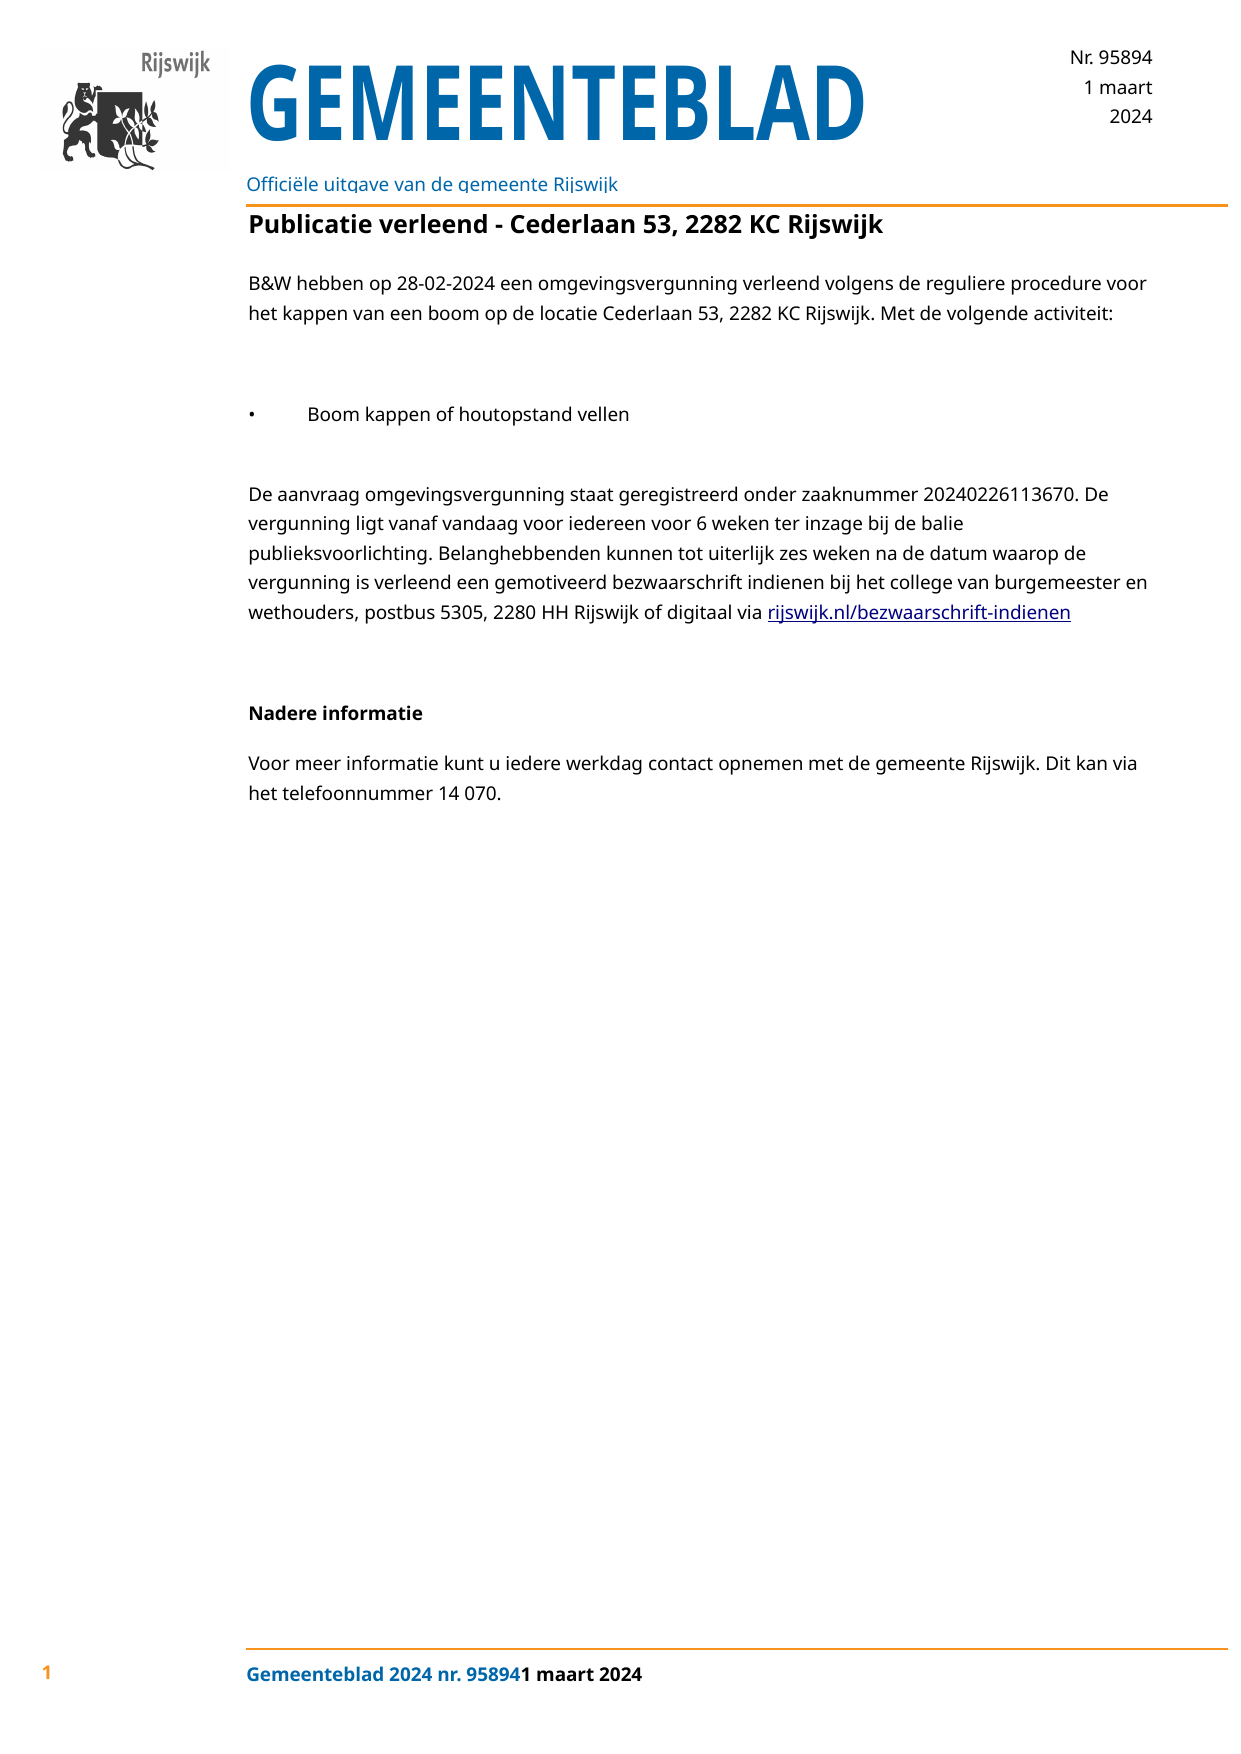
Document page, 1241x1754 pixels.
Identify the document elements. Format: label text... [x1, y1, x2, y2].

text Publicatie verleend - Cederlaan 53, 2282 KC Rijswijk [248, 207, 1152, 241]
text Voor meer informatie kunt u iedere werkdag contact opnemen met de gemeente Rijswijk. Dit kan via het telefoonnummer 14 070. [248, 750, 1152, 806]
text B&W hebben op 28-02-2024 een omgevingsvergunning verleend volgens de reguliere procedure voor het kappen van een boom op de locatie Cederlaan 53, 2282 KC Rijswijk. Met de volgende activiteit: [248, 270, 1152, 326]
text Nadere informatie [248, 700, 1152, 726]
picture [41, 47, 231, 172]
list Boom kappen of houtopstand vellen [248, 401, 1152, 426]
text De aanvraag omgevingsvergunning staat geregistreerd onder zaaknummer 20240226113670. De vergunning ligt vanaf vandaag voor iedereen voor 6 weken ter inzage bij de balie publieksvoorlichting. Belanghebbenden kunnen tot uiterlijk zes weken na de datum waarop de vergunning is verleend een gemotiveerd bezwaarschrift indienen bij het college van burgemeester en wethouders, postbus 5305, 2280 HH Rijswijk of digitaal via rijswijk.nl/bezwaarschrift-indienen [248, 481, 1152, 625]
